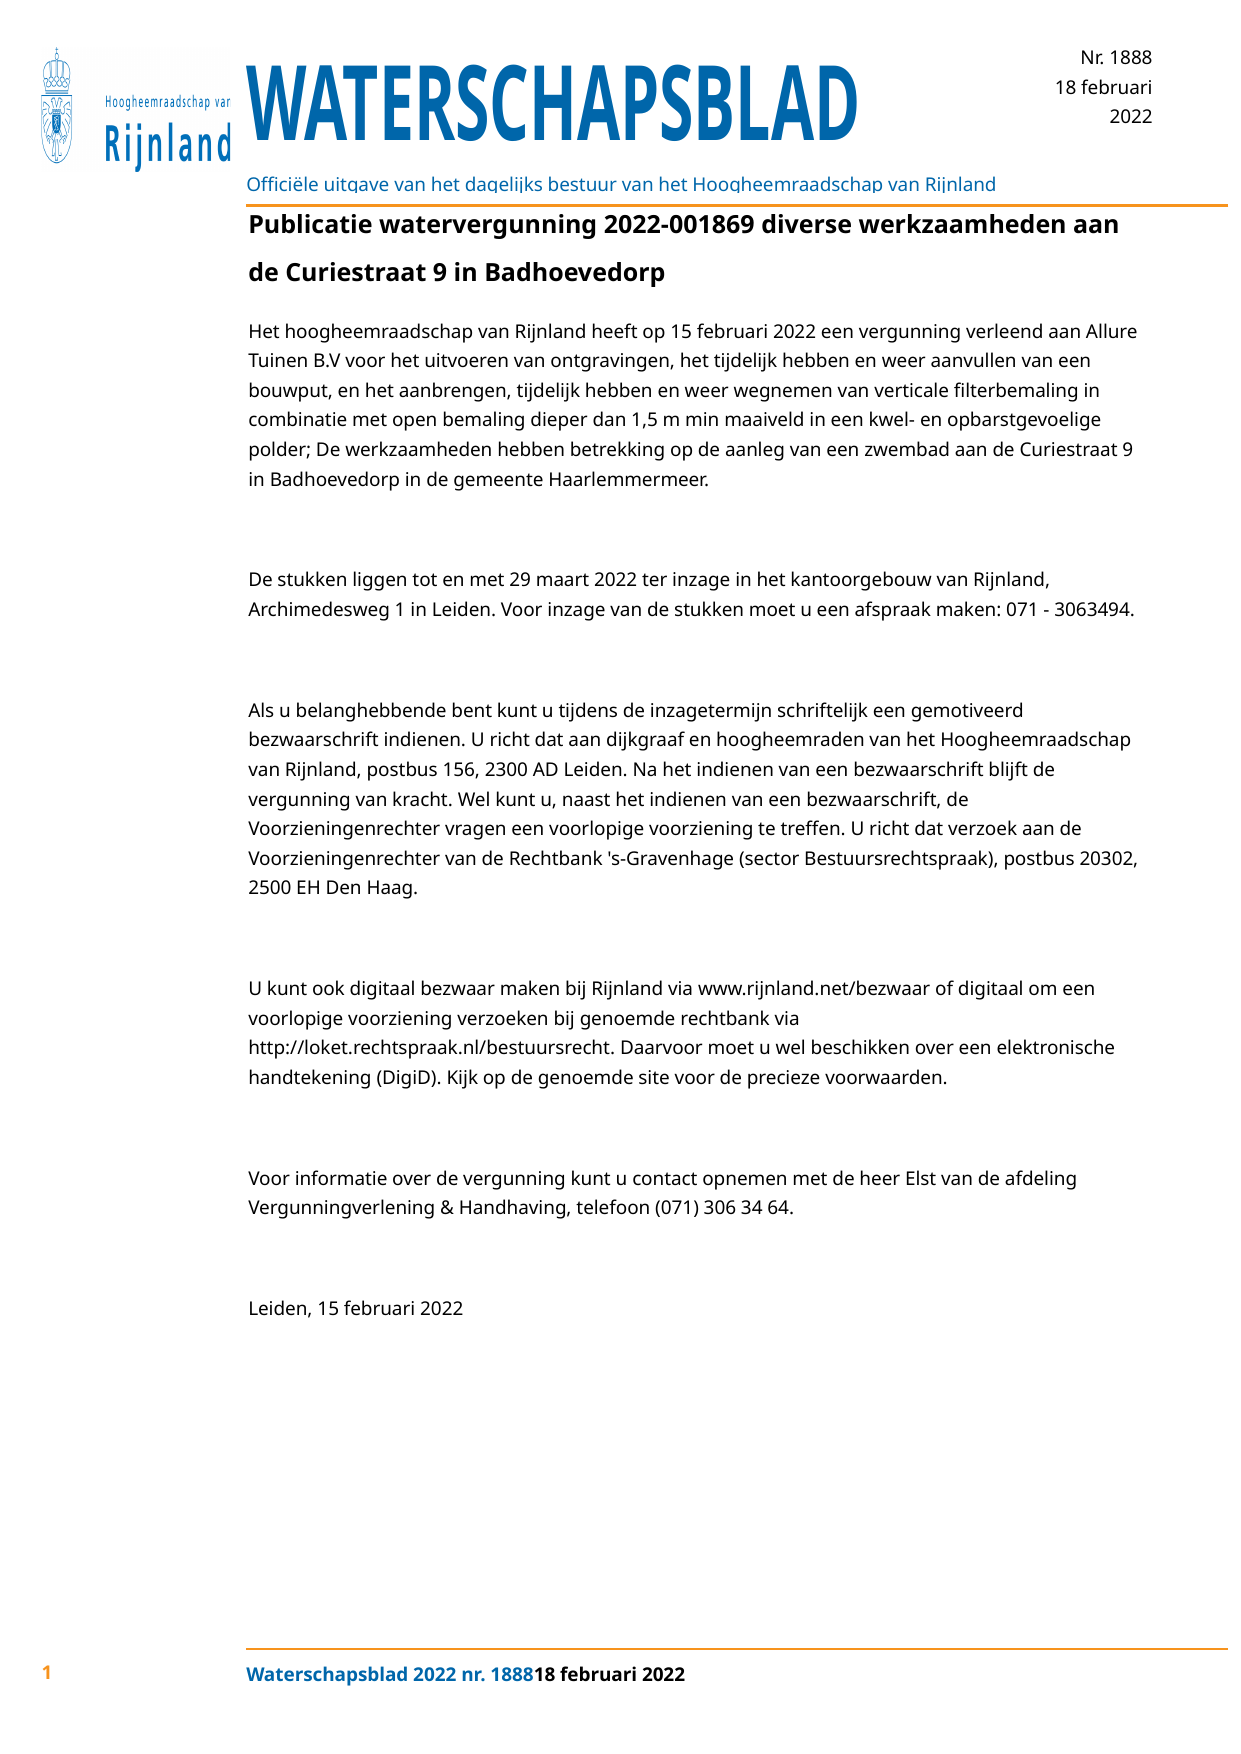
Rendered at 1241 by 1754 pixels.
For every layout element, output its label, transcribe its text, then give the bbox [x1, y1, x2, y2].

picture [41, 47, 231, 172]
text Voor informatie over de vergunning kunt u contact opnemen met de heer Elst van de afdeling Vergunningverlening & Handhaving, telefoon (071) 306 34 64. [248, 1165, 1152, 1220]
text Publicatie watervergunning 2022-001869 diverse werkzaamheden aan de Curiestraat 9 in Badhoevedorp [248, 207, 1152, 288]
text Het hoogheemraadschap van Rijnland heeft op 15 februari 2022 een vergunning verleend aan Allure Tuinen B.V voor het uitvoeren van ontgravingen, het tijdelijk hebben en weer aanvullen van een bouwput, en het aanbrengen, tijdelijk hebben en weer wegnemen van verticale filterbemaling in combinatie met open bemaling dieper dan 1,5 m min maaiveld in een kwel- en opbarstgevoelige polder; De werkzaamheden hebben betrekking op de aanleg van een zwembad aan de Curiestraat 9 in Badhoevedorp in de gemeente Haarlemmermeer. [248, 318, 1152, 492]
text U kunt ook digitaal bezwaar maken bij Rijnland via www.rijnland.net/bezwaar of digitaal om een voorlopige voorziening verzoeken bij genoemde rechtbank via http://loket.rechtspraak.nl/bestuursrecht. Daarvoor moet u wel beschikken over een elektronische handtekening (DigiD). Kijk op de genoemde site voor de precieze voorwaarden. [248, 975, 1152, 1090]
text Leiden, 15 februari 2022 [248, 1295, 1152, 1321]
text De stukken liggen tot en met 29 maart 2022 ter inzage in het kantoorgebouw van Rijnland, Archimedesweg 1 in Leiden. Voor inzage van de stukken moet u een afspraak maken: 071 - 3063494. [248, 567, 1152, 622]
text Als u belanghebbende bent kunt u tijdens de inzagetermijn schriftelijk een gemotiveerd bezwaarschrift indienen. U richt dat aan dijkgraaf en hoogheemraden van het Hoogheemraadschap van Rijnland, postbus 156, 2300 AD Leiden. Na het indienen van een bezwaarschrift blijft de vergunning van kracht. Wel kunt u, naast het indienen van een bezwaarschrift, de Voorzieningenrechter vragen een voorlopige voorziening te treffen. U richt dat verzoek aan de Voorzieningenrechter van de Rechtbank 's-Gravenhage (sector Bestuursrechtspraak), postbus 20302, 2500 EH Den Haag. [248, 697, 1152, 900]
